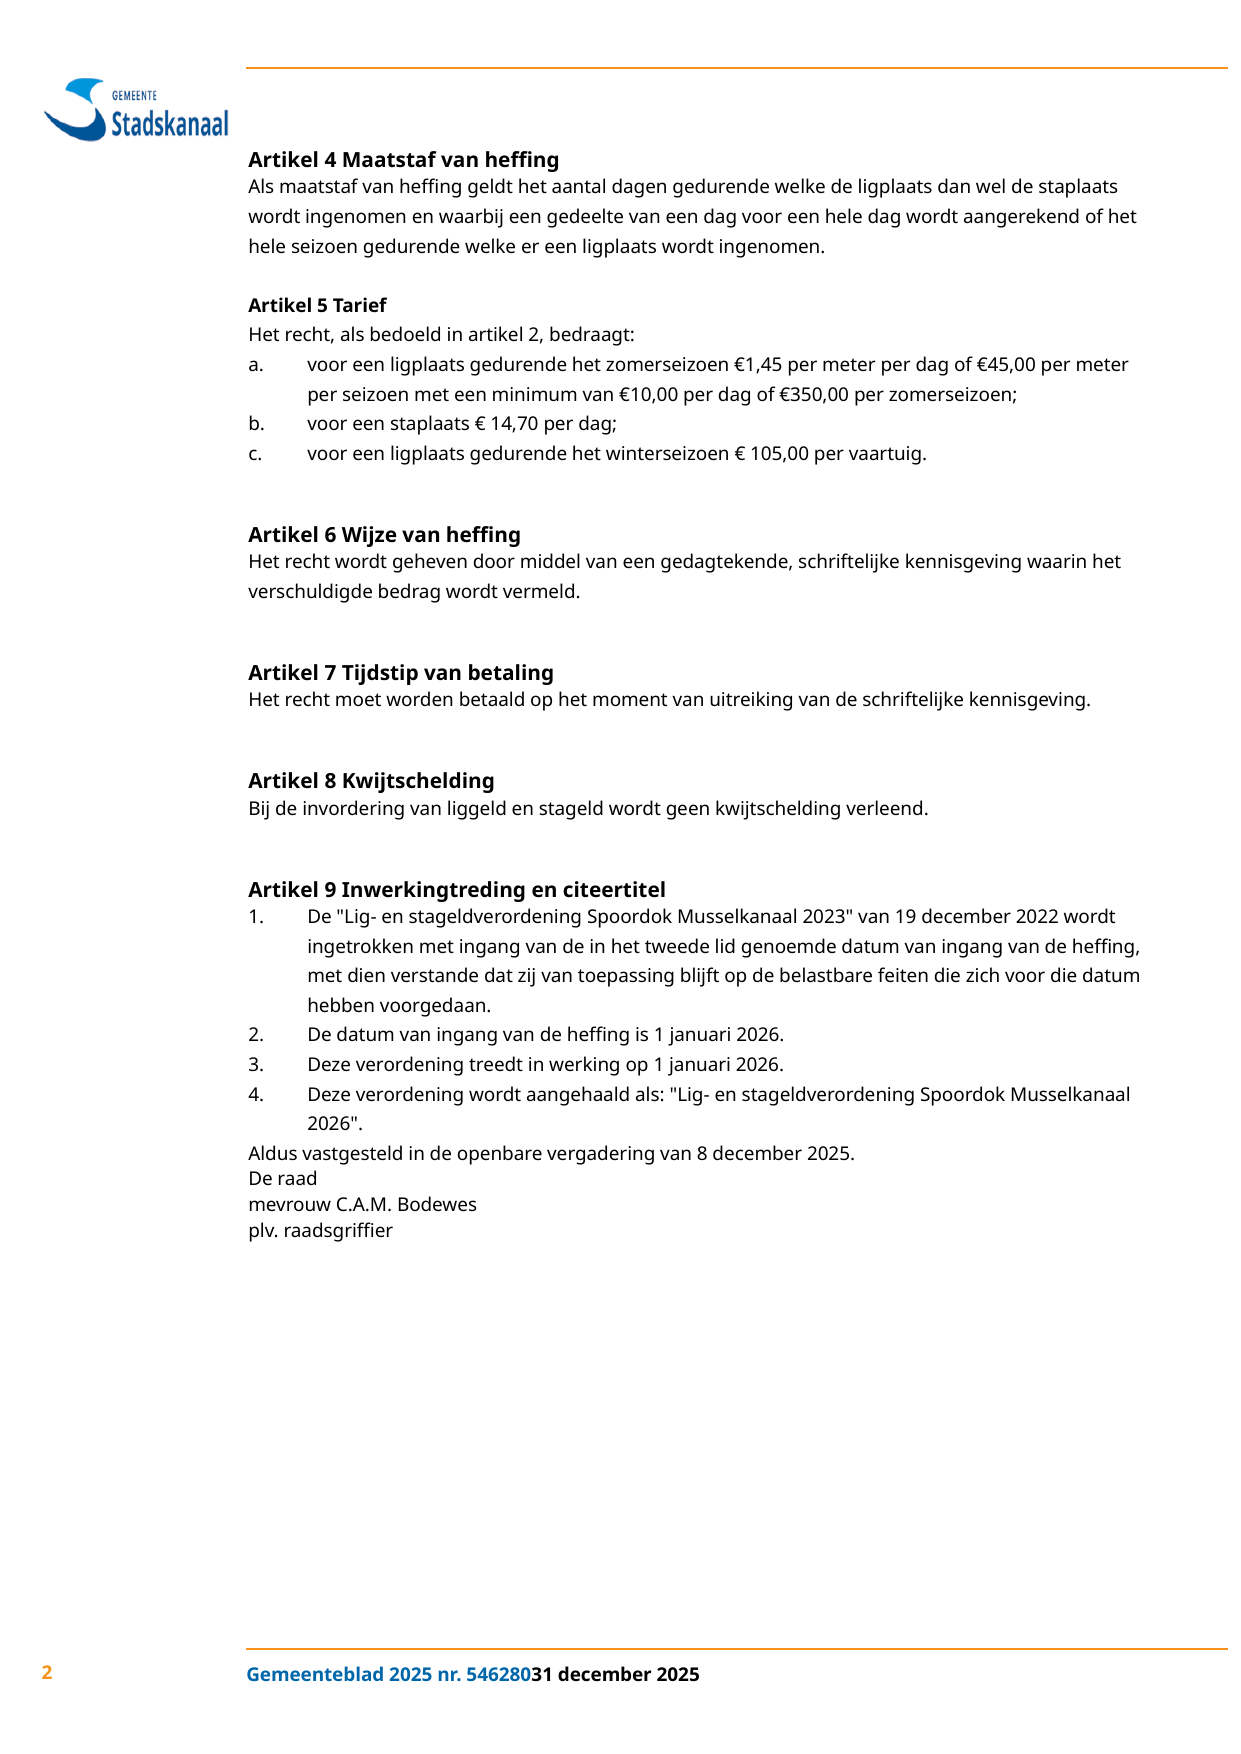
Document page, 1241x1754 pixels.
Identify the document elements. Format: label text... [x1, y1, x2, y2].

text Artikel 9 Inwerkingtreding en citeertitel [248, 875, 1152, 903]
text mevrouw C.A.M. Bodewes [248, 1191, 1152, 1217]
text plv. raadsgriffier [248, 1217, 1152, 1243]
text Artikel 5 Tarief [248, 292, 1152, 318]
text Als maatstaf van heffing geldt het aantal dagen gedurende welke de ligplaats dan wel de staplaats wordt ingenomen en waarbij een gedeelte van een dag voor een hele dag wordt aangerekend of het hele seizoen gedurende welke er een ligplaats wordt ingenomen. [248, 174, 1152, 258]
list De datum van ingang van de heffing is 1 januari 2026. [248, 1022, 1152, 1047]
text Het recht moet worden betaald op het moment van uitreiking van de schriftelijke kennisgeving. [248, 686, 1152, 712]
picture [41, 47, 231, 172]
text Artikel 6 Wijze van heffing [248, 520, 1152, 548]
text Het recht wordt geheven door middel van een gedagtekende, schriftelijke kennisgeving waarin het verschuldigde bedrag wordt vermeld. [248, 548, 1152, 604]
text Bij de invordering van liggeld en stageld wordt geen kwijtschelding verleend. [248, 795, 1152, 821]
list Deze verordening wordt aangehaald als: "Lig- en stageldverordening Spoordok Musselkanaal 2026". [248, 1081, 1152, 1136]
list voor een staplaats € 14,70 per dag; [248, 410, 1152, 436]
list De "Lig- en stageldverordening Spoordok Musselkanaal 2023" van 19 december 2022 wordt ingetrokken met ingang van de in het tweede lid genoemde datum van ingang van de heffing, met dien verstande dat zij van toepassing blijft op de belastbare feiten die zich voor die datum hebben voorgedaan. [248, 903, 1152, 1018]
text Artikel 4 Maatstaf van heffing [248, 145, 1152, 174]
list voor een ligplaats gedurende het zomerseizoen €1,45 per meter per dag of €45,00 per meter per seizoen met een minimum van €10,00 per dag of €350,00 per zomerseizoen; [248, 351, 1152, 406]
text Het recht, als bedoeld in artikel 2, bedraagt: [248, 322, 1152, 347]
text Artikel 8 Kwijtschelding [248, 766, 1152, 795]
text Aldus vastgesteld in de openbare vergadering van 8 december 2025. [248, 1140, 1152, 1166]
list voor een ligplaats gedurende het winterseizoen € 105,00 per vaartuig. [248, 440, 1152, 466]
text Artikel 7 Tijdstip van betaling [248, 658, 1152, 686]
list Deze verordening treedt in werking op 1 januari 2026. [248, 1051, 1152, 1077]
text De raad [248, 1166, 1152, 1191]
